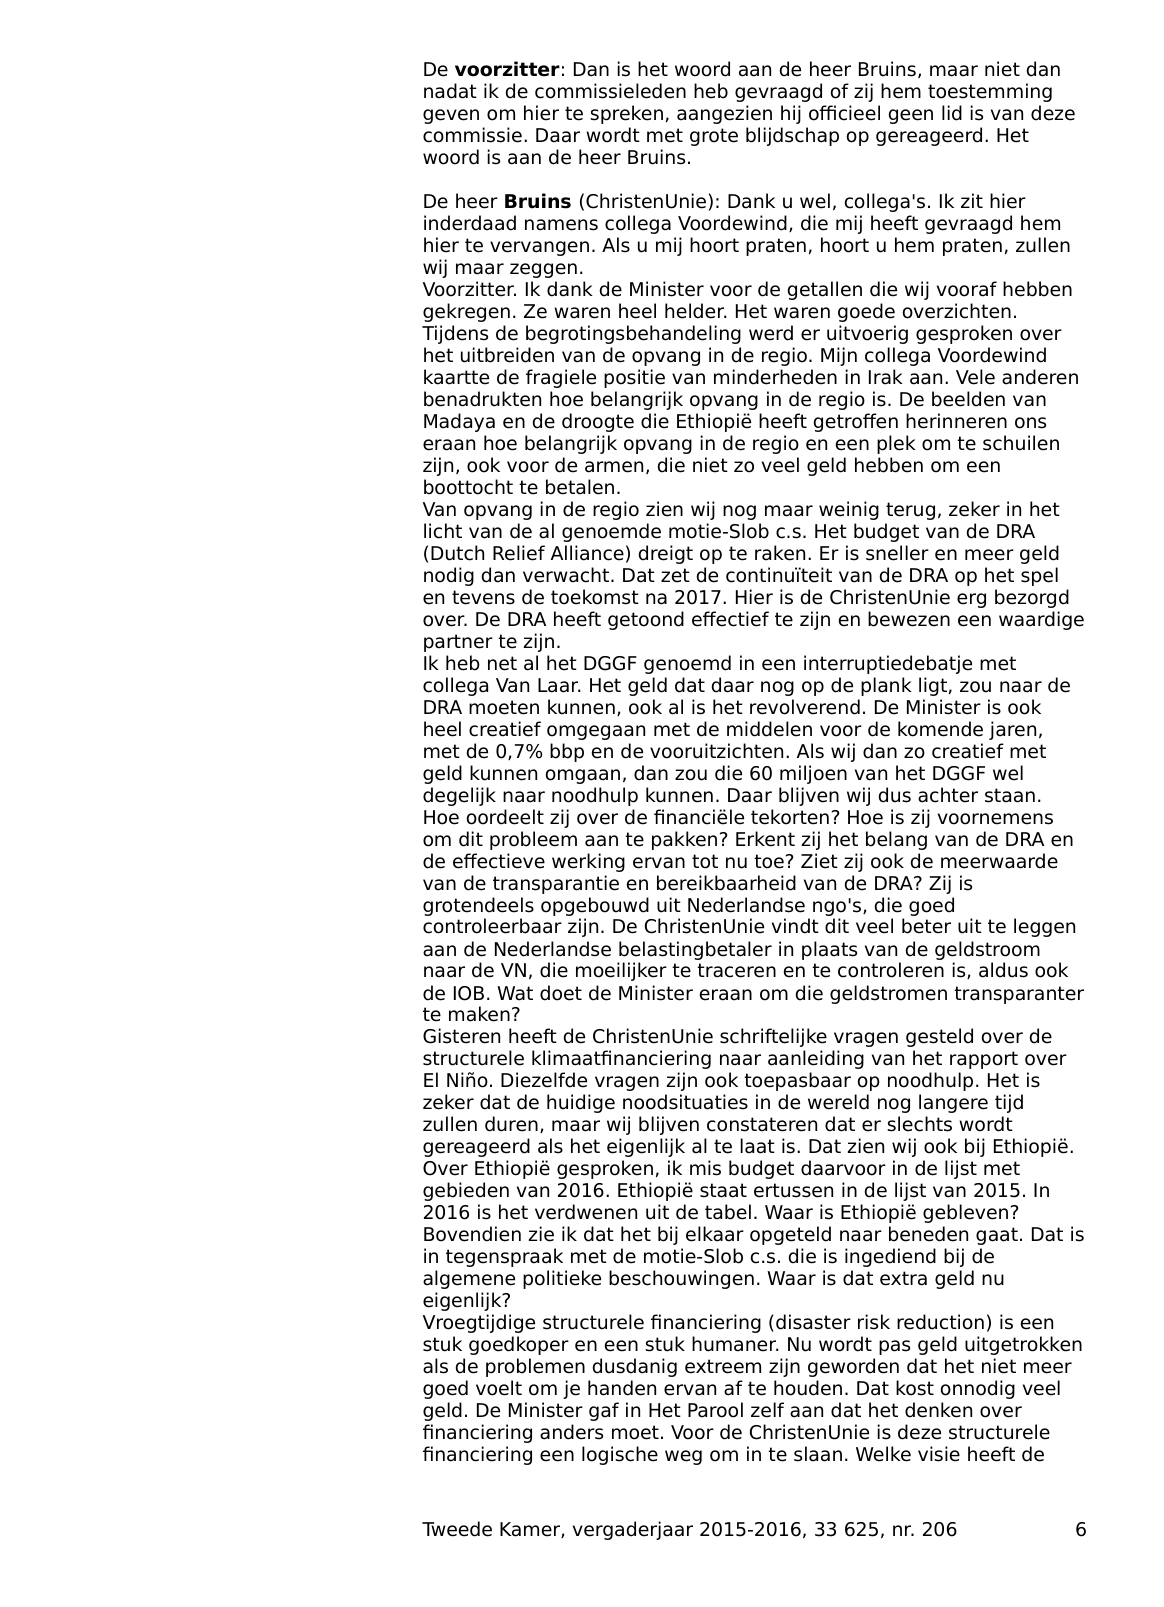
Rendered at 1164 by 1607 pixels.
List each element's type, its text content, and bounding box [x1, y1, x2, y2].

text Vroegtijdige structurele financiering (disaster risk reduction) is een stuk goedkoper en een stuk humaner. Nu wordt pas geld uitgetrokken als de problemen dusdanig extreem zijn geworden dat het niet meer goed voelt om je handen ervan af te houden. Dat kost onnodig veel geld. De Minister gaf in Het Parool zelf aan dat het denken over financiering anders moet. Voor de ChristenUnie is deze structurele financiering een logische weg om in te slaan. Welke visie heeft de [422, 1312, 1087, 1466]
text Voorzitter. Ik dank de Minister voor de getallen die wij vooraf hebben gekregen. Ze waren heel helder. Het waren goede overzichten. Tijdens de begrotingsbehandeling werd er uitvoerig gesproken over het uitbreiden van de opvang in de regio. Mijn collega Voordewind kaartte de fragiele positie van minderheden in Irak aan. Vele anderen benadrukten hoe belangrijk opvang in de regio is. De beelden van Madaya en de droogte die Ethiopië heeft getroffen herinneren ons eraan hoe belangrijk opvang in de regio en een plek om te schuilen zijn, ook voor de armen, die niet zo veel geld hebben om een boottocht te betalen. [422, 279, 1087, 499]
text Over Ethiopië gesproken, ik mis budget daarvoor in de lijst met gebieden van 2016. Ethiopië staat ertussen in de lijst van 2015. In 2016 is het verdwenen uit de tabel. Waar is Ethiopië gebleven? Bovendien zie ik dat het bij elkaar opgeteld naar beneden gaat. Dat is in tegenspraak met de motie-Slob c.s. die is ingediend bij de algemene politieke beschouwingen. Waar is dat extra geld nu eigenlijk? [422, 1158, 1087, 1312]
text Hoe oordeelt zij over de financiële tekorten? Hoe is zij voornemens om dit probleem aan te pakken? Erkent zij het belang van de DRA en de effectieve werking ervan tot nu toe? Ziet zij ook de meerwaarde van de transparantie en bereikbaarheid van de DRA? Zij is grotendeels opgebouwd uit Nederlandse ngo's, die goed controleerbaar zijn. De ChristenUnie vindt dit veel beter uit te leggen aan de Nederlandse belastingbetaler in plaats van de geldstroom naar de VN, die moeilijker te traceren en te controleren is, aldus ook de IOB. Wat doet de Minister eraan om die geldstromen transparanter te maken? [422, 807, 1087, 1026]
text Van opvang in de regio zien wij nog maar weinig terug, zeker in het licht van de al genoemde motie-Slob c.s. Het budget van de DRA (Dutch Relief Alliance) dreigt op te raken. Er is sneller en meer geld nodig dan verwacht. Dat zet de continuïteit van de DRA op het spel en tevens de toekomst na 2017. Hier is de ChristenUnie erg bezorgd over. De DRA heeft getoond effectief te zijn en bewezen een waardige partner te zijn. [422, 499, 1087, 653]
text De heer Bruins (ChristenUnie): Dank u wel, collega's. Ik zit hier inderdaad namens collega Voordewind, die mij heeft gevraagd hem hier te vervangen. Als u mij hoort praten, hoort u hem praten, zullen wij maar zeggen. [422, 191, 1087, 279]
text Ik heb net al het DGGF genoemd in een interruptiedebatje met collega Van Laar. Het geld dat daar nog op de plank ligt, zou naar de DRA moeten kunnen, ook al is het revolverend. De Minister is ook heel creatief omgegaan met de middelen voor de komende jaren, met de 0,7% bbp en de vooruitzichten. Als wij dan zo creatief met geld kunnen omgaan, dan zou die 60 miljoen van het DGGF wel degelijk naar noodhulp kunnen. Daar blijven wij dus achter staan. [422, 653, 1087, 807]
text Gisteren heeft de ChristenUnie schriftelijke vragen gesteld over de structurele klimaatfinanciering naar aanleiding van het rapport over El Niño. Diezelfde vragen zijn ook toepasbaar op noodhulp. Het is zeker dat de huidige noodsituaties in de wereld nog langere tijd zullen duren, maar wij blijven constateren dat er slechts wordt gereageerd als het eigenlijk al te laat is. Dat zien wij ook bij Ethiopië. [422, 1026, 1087, 1158]
text De voorzitter: Dan is het woord aan de heer Bruins, maar niet dan nadat ik de commissieleden heb gevraagd of zij hem toestemming geven om hier te spreken, aangezien hij officieel geen lid is van deze commissie. Daar wordt met grote blijdschap op gereageerd. Het woord is aan de heer Bruins. [422, 59, 1087, 169]
